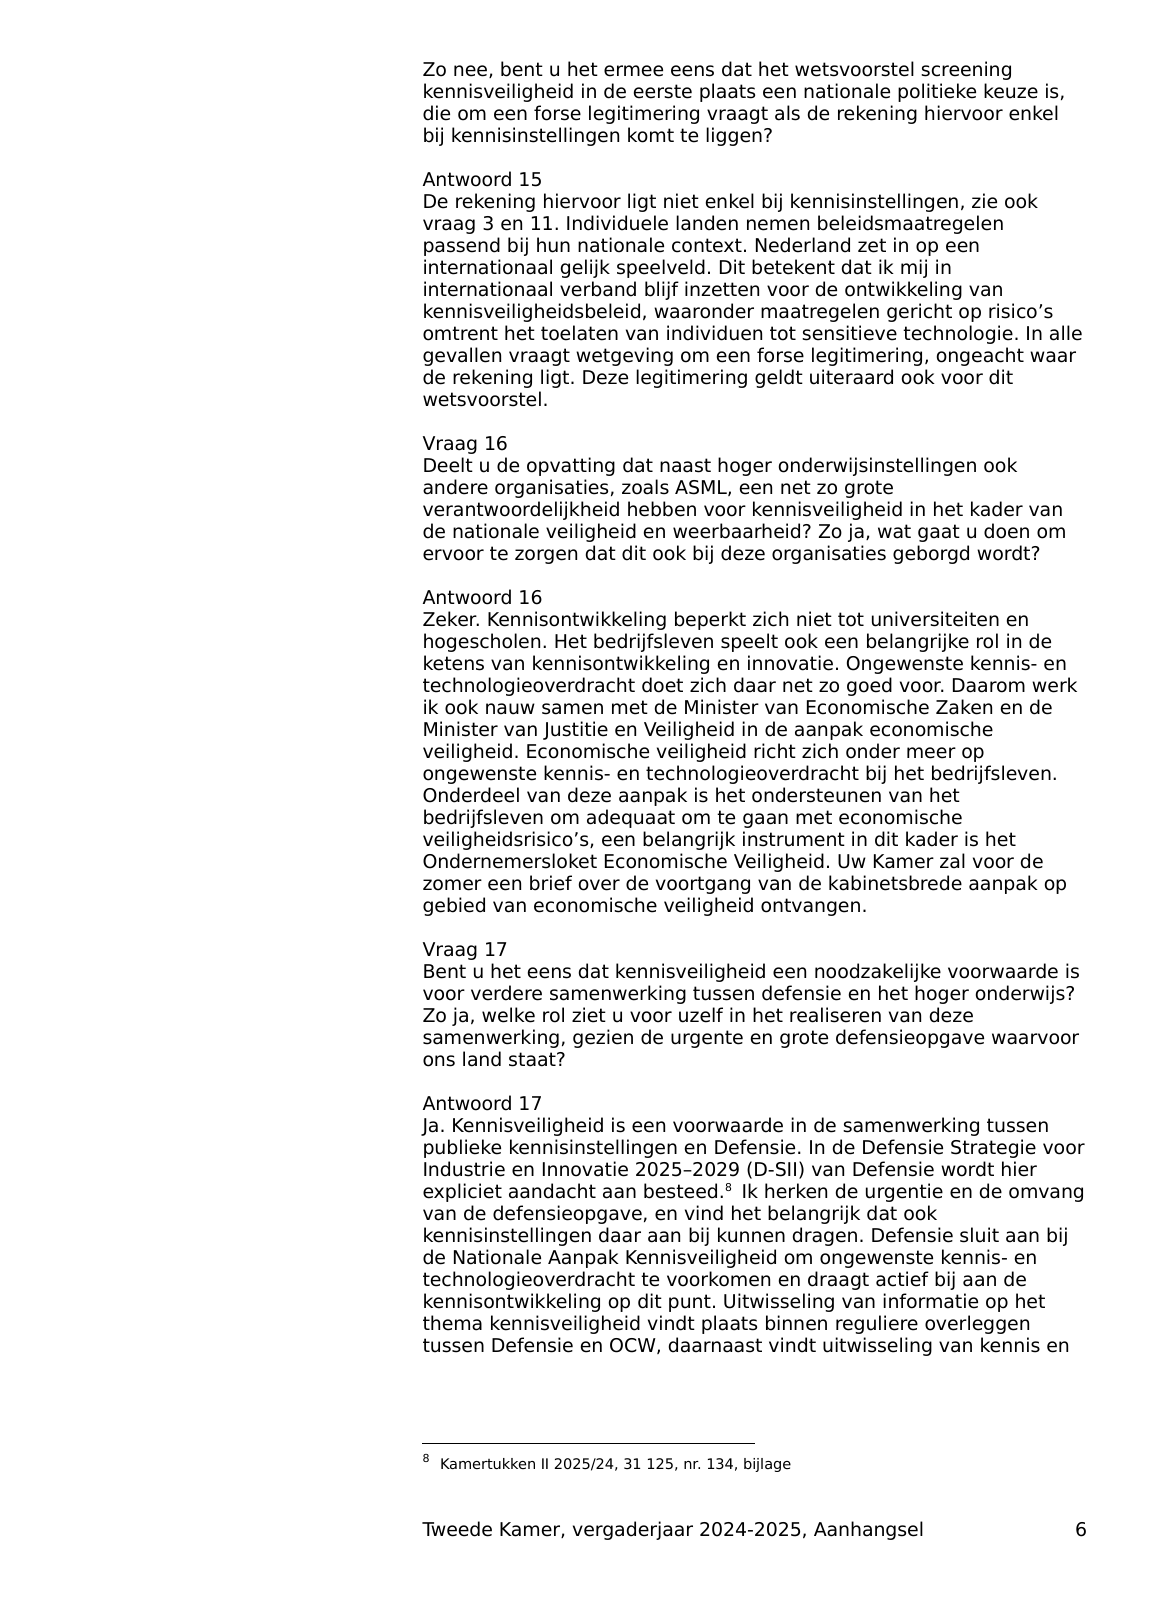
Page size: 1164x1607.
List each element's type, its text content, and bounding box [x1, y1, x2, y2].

text Ja. Kennisveiligheid is een voorwaarde in de samenwerking tussen publieke kennisinstellingen en Defensie. In de Defensie Strategie voor Industrie en Innovatie 2025–2029 (D-SII) van Defensie wordt hier expliciet aandacht aan besteed. Ik herken de urgentie en de omvang van de defensieopgave, en vind het belangrijk dat ook kennisinstellingen daar aan bij kunnen dragen. Defensie sluit aan bij de Nationale Aanpak Kennisveiligheid om ongewenste kennis- en technologieoverdracht te voorkomen en draagt actief bij aan de kennisontwikkeling op dit punt. Uitwisseling van informatie op het thema kennisveiligheid vindt plaats binnen reguliere overleggen tussen Defensie en OCW, daarnaast vindt uitwisseling van kennis en [422, 1115, 1087, 1357]
text Kamertukken II 2025/24, 31 125, nr. 134, bijlage [422, 1452, 1087, 1474]
text Antwoord 16 [422, 587, 1087, 609]
text Bent u het eens dat kennisveiligheid een noodzakelijke voorwaarde is voor verdere samenwerking tussen defensie en het hoger onderwijs? Zo ja, welke rol ziet u voor uzelf in het realiseren van deze samenwerking, gezien de urgente en grote defensieopgave waarvoor ons land staat? [422, 961, 1087, 1071]
text Zo nee, bent u het ermee eens dat het wetsvoorstel screening kennisveiligheid in de eerste plaats een nationale politieke keuze is, die om een forse legitimering vraagt als de rekening hiervoor enkel bij kennisinstellingen komt te liggen? [422, 59, 1087, 147]
text Antwoord 15 [422, 169, 1087, 191]
text Vraag 17 [422, 939, 1087, 961]
text Vraag 16 [422, 433, 1087, 455]
text Zeker. Kennisontwikkeling beperkt zich niet tot universiteiten en hogescholen. Het bedrijfsleven speelt ook een belangrijke rol in de ketens van kennisontwikkeling en innovatie. Ongewenste kennis- en technologieoverdracht doet zich daar net zo goed voor. Daarom werk ik ook nauw samen met de Minister van Economische Zaken en de Minister van Justitie en Veiligheid in de aanpak economische veiligheid. Economische veiligheid richt zich onder meer op ongewenste kennis- en technologieoverdracht bij het bedrijfsleven. Onderdeel van deze aanpak is het ondersteunen van het bedrijfsleven om adequaat om te gaan met economische veiligheidsrisico’s, een belangrijk instrument in dit kader is het Ondernemersloket Economische Veiligheid. Uw Kamer zal voor de zomer een brief over de voortgang van de kabinetsbrede aanpak op gebied van economische veiligheid ontvangen. [422, 609, 1087, 917]
text De rekening hiervoor ligt niet enkel bij kennisinstellingen, zie ook vraag 3 en 11. Individuele landen nemen beleidsmaatregelen passend bij hun nationale context. Nederland zet in op een internationaal gelijk speelveld. Dit betekent dat ik mij in internationaal verband blijf inzetten voor de ontwikkeling van kennisveiligheidsbeleid, waaronder maatregelen gericht op risico’s omtrent het toelaten van individuen tot sensitieve technologie. In alle gevallen vraagt wetgeving om een forse legitimering, ongeacht waar de rekening ligt. Deze legitimering geldt uiteraard ook voor dit wetsvoorstel. [422, 191, 1087, 411]
text Deelt u de opvatting dat naast hoger onderwijsinstellingen ook andere organisaties, zoals ASML, een net zo grote verantwoordelijkheid hebben voor kennisveiligheid in het kader van de nationale veiligheid en weerbaarheid? Zo ja, wat gaat u doen om ervoor te zorgen dat dit ook bij deze organisaties geborgd wordt? [422, 455, 1087, 565]
text Antwoord 17 [422, 1093, 1087, 1115]
